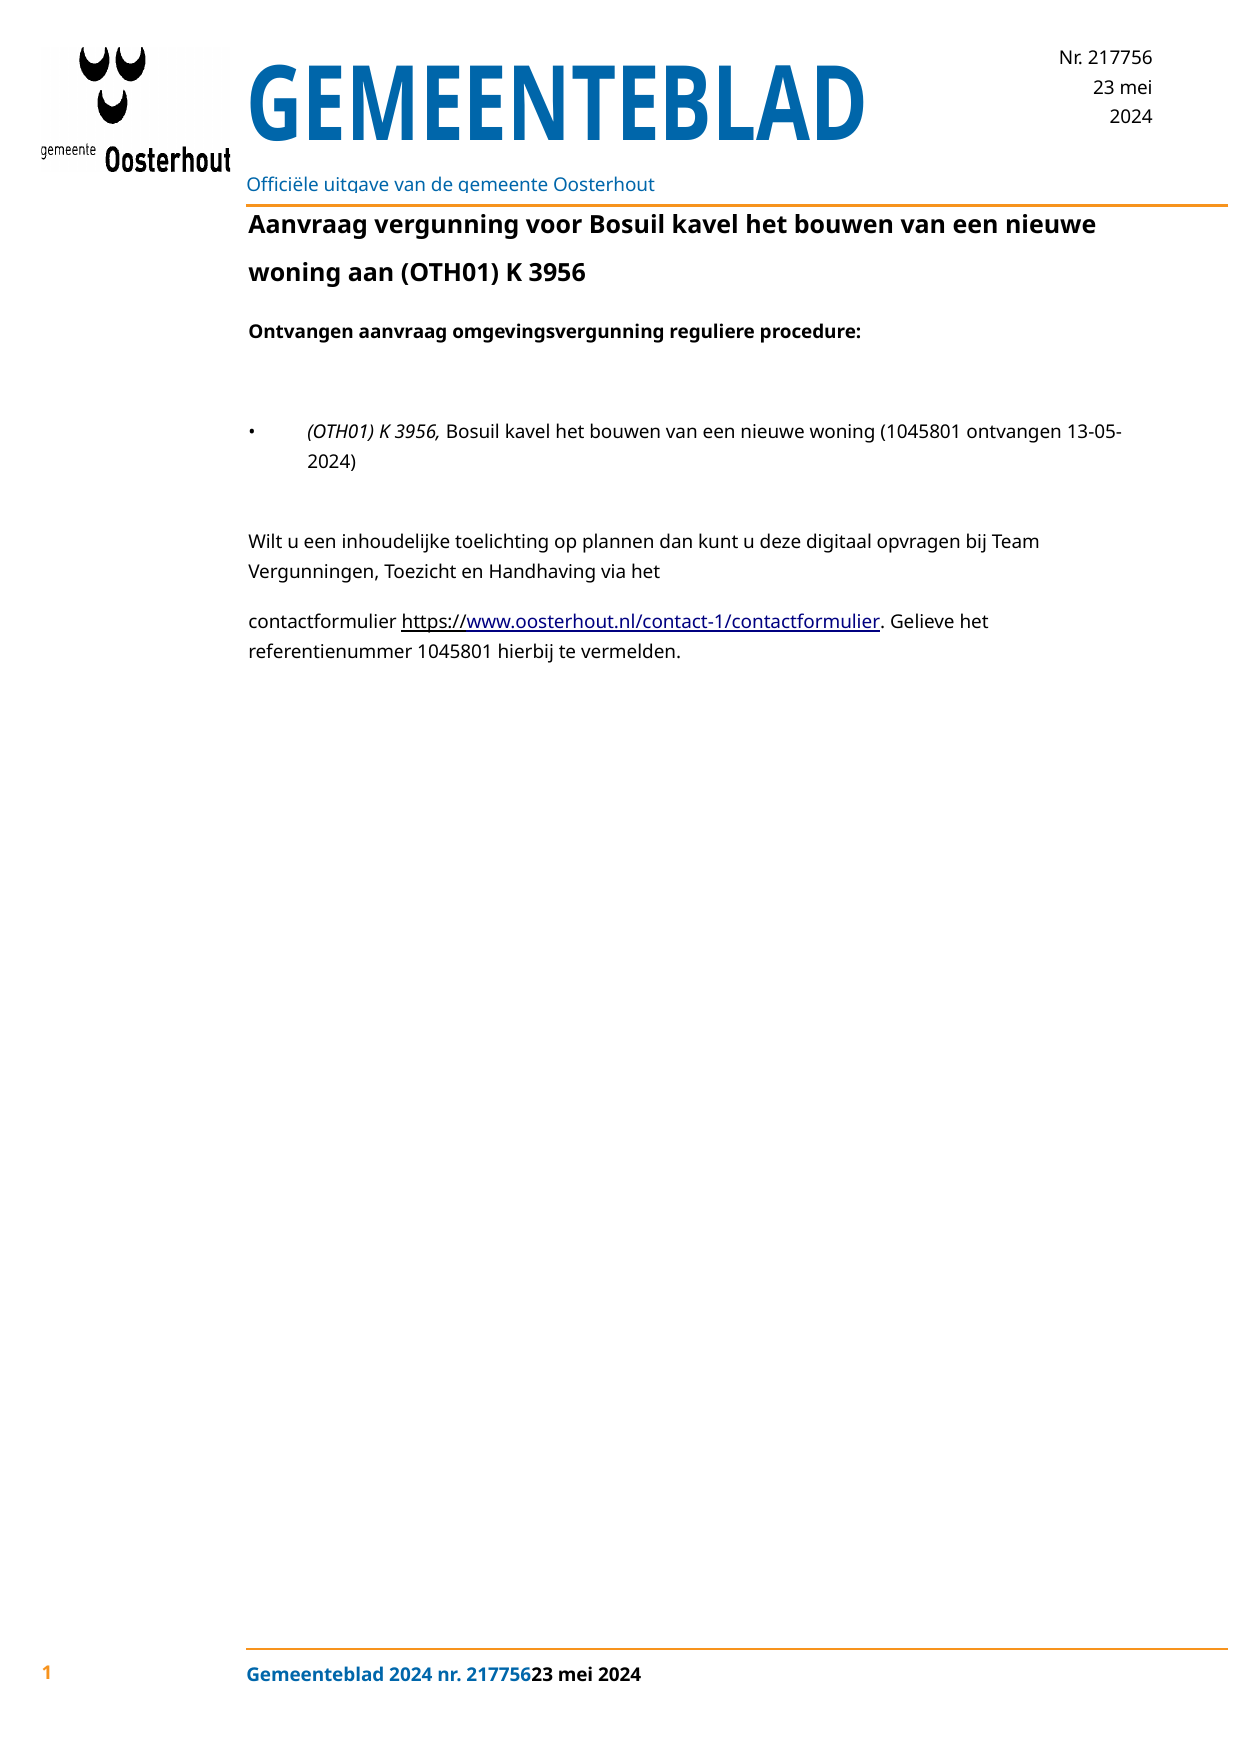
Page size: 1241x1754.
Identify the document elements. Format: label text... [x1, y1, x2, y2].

text contactformulier https://www.oosterhout.nl/contact-1/contactformulier. Gelieve het referentienummer 1045801 hierbij te vermelden. [248, 608, 1152, 664]
text Ontvangen aanvraag omgevingsvergunning reguliere procedure: [248, 318, 1152, 344]
text Wilt u een inhoudelijke toelichting op plannen dan kunt u deze digitaal opvragen bij Team Vergunningen, Toezicht en Handhaving via het [248, 528, 1152, 584]
list (OTH01) K 3956, Bosuil kavel het bouwen van een nieuwe woning (1045801 ontvangen 13-05-2024) [248, 419, 1152, 474]
text Aanvraag vergunning voor Bosuil kavel het bouwen van een nieuwe woning aan (OTH01) K 3956 [248, 207, 1152, 288]
picture [41, 47, 231, 172]
